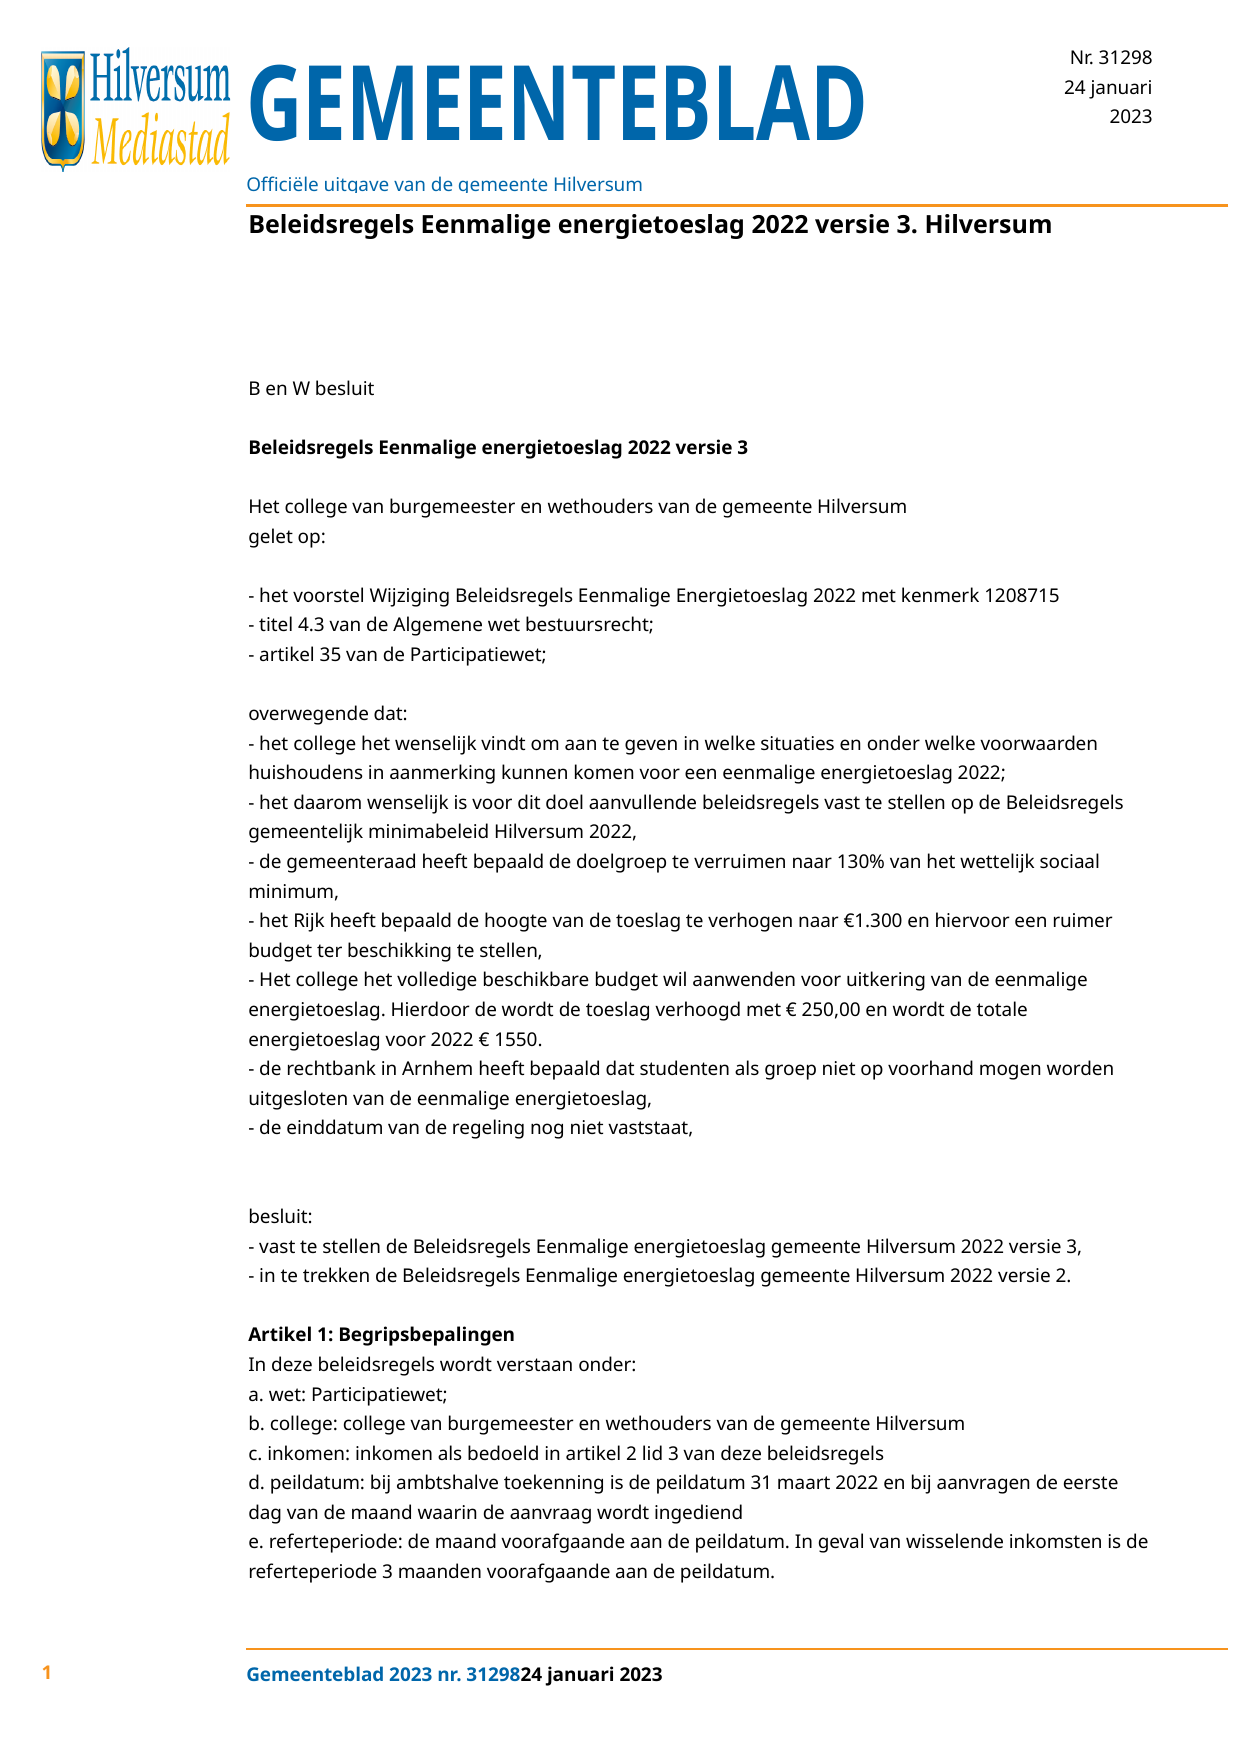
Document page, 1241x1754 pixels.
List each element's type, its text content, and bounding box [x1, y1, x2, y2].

text Het college van burgemeester en wethouders van de gemeente Hilversum [248, 493, 1152, 519]
text Beleidsregels Eenmalige energietoeslag 2022 versie 3 [248, 434, 1152, 460]
text gelet op: [248, 523, 1152, 548]
text a. wet: Participatiewet; [248, 1381, 1152, 1406]
text b. college: college van burgemeester en wethouders van de gemeente Hilversum [248, 1410, 1152, 1436]
text Beleidsregels Eenmalige energietoeslag 2022 versie 3. Hilversum [248, 207, 1152, 241]
text e. referteperiode: de maand voorafgaande aan de peildatum. In geval van wisselende inkomsten is de referteperiode 3 maanden voorafgaande aan de peildatum. [248, 1529, 1152, 1584]
text - in te trekken de Beleidsregels Eenmalige energietoeslag gemeente Hilversum 2022 versie 2. [248, 1262, 1152, 1288]
text overwegende dat: [248, 700, 1152, 726]
text - het daarom wenselijk is voor dit doel aanvullende beleidsregels vast te stellen op de Beleidsregels gemeentelijk minimabeleid Hilversum 2022, [248, 789, 1152, 844]
text - het voorstel Wijziging Beleidsregels Eenmalige Energietoeslag 2022 met kenmerk 1208715 [248, 582, 1152, 608]
text - het Rijk heeft bepaald de hoogte van de toeslag te verhogen naar €1.300 en hiervoor een ruimer budget ter beschikking te stellen, [248, 907, 1152, 963]
text - het college het wenselijk vindt om aan te geven in welke situaties en onder welke voorwaarden huishoudens in aanmerking kunnen komen voor een eenmalige energietoeslag 2022; [248, 730, 1152, 785]
text - artikel 35 van de Participatiewet; [248, 641, 1152, 667]
text In deze beleidsregels wordt verstaan onder: [248, 1351, 1152, 1377]
text d. peildatum: bij ambtshalve toekenning is de peildatum 31 maart 2022 en bij aanvragen de eerste dag van de maand waarin de aanvraag wordt ingediend [248, 1469, 1152, 1525]
text besluit: [248, 1203, 1152, 1229]
text - titel 4.3 van de Algemene wet bestuursrecht; [248, 612, 1152, 637]
text - Het college het volledige beschikbare budget wil aanwenden voor uitkering van de eenmalige energietoeslag. Hierdoor de wordt de toeslag verhoogd met € 250,00 en wordt de totale energietoeslag voor 2022 € 1550. [248, 967, 1152, 1051]
picture [41, 47, 231, 172]
text - de gemeenteraad heeft bepaald de doelgroep te verruimen naar 130% van het wettelijk sociaal minimum, [248, 848, 1152, 903]
text - de einddatum van de regeling nog niet vaststaat, [248, 1114, 1152, 1140]
text - de rechtbank in Arnhem heeft bepaald dat studenten als groep niet op voorhand mogen worden uitgesloten van de eenmalige energietoeslag, [248, 1055, 1152, 1111]
text Artikel 1: Begripsbepalingen [248, 1322, 1152, 1347]
text B en W besluit [248, 375, 1152, 401]
text c. inkomen: inkomen als bedoeld in artikel 2 lid 3 van deze beleidsregels [248, 1440, 1152, 1466]
text - vast te stellen de Beleidsregels Eenmalige energietoeslag gemeente Hilversum 2022 versie 3, [248, 1233, 1152, 1258]
